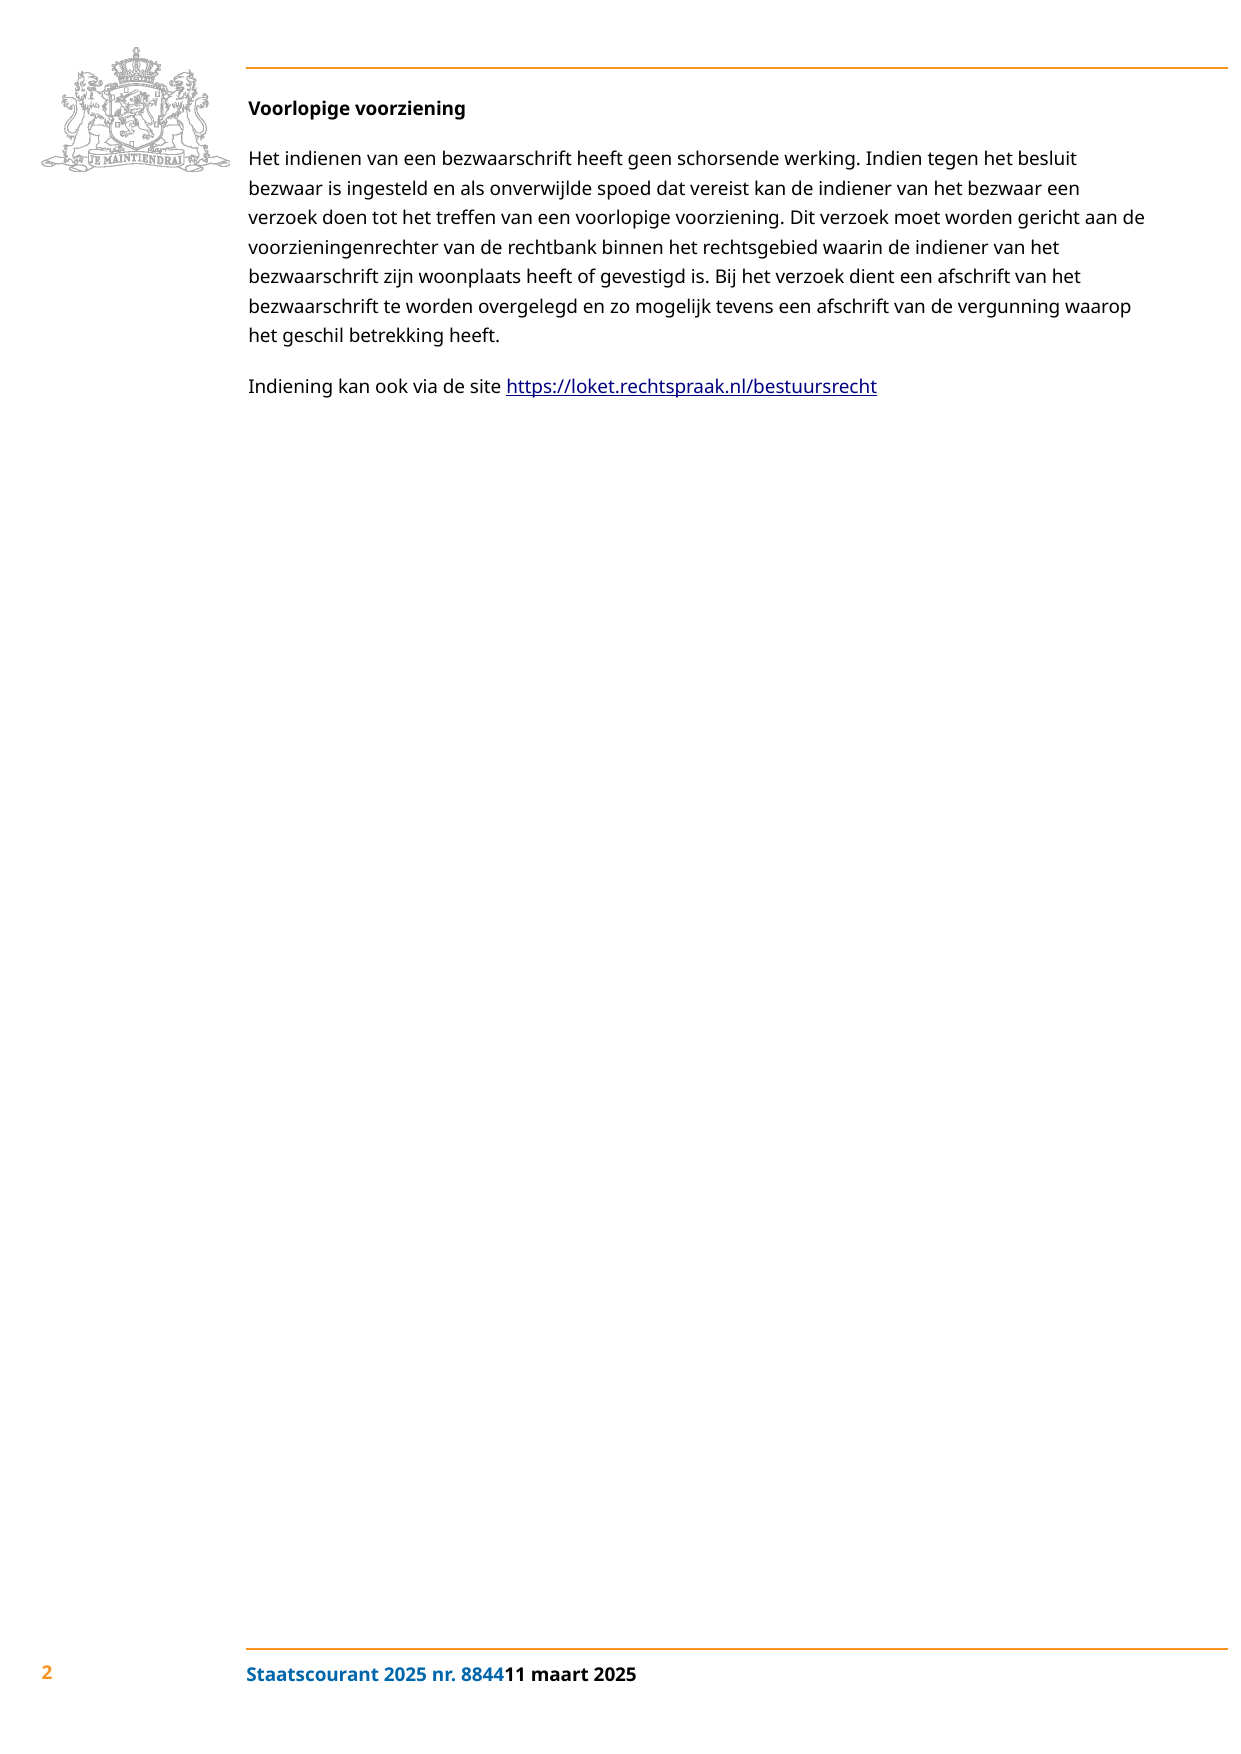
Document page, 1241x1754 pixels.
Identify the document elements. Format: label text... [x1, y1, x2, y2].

text Indiening kan ook via de site https://loket.rechtspraak.nl/bestuursrecht [248, 373, 1152, 399]
text Voorlopige voorziening [248, 95, 1152, 121]
picture [41, 47, 231, 172]
text Het indienen van een bezwaarschrift heeft geen schorsende werking. Indien tegen het besluit bezwaar is ingesteld en als onverwijlde spoed dat vereist kan de indiener van het bezwaar een verzoek doen tot het treffen van een voorlopige voorziening. Dit verzoek moet worden gericht aan de voorzieningenrechter van de rechtbank binnen het rechtsgebied waarin de indiener van het bezwaarschrift zijn woonplaats heeft of gevestigd is. Bij het verzoek dient een afschrift van het bezwaarschrift te worden overgelegd en zo mogelijk tevens een afschrift van de vergunning waarop het geschil betrekking heeft. [248, 145, 1152, 348]
